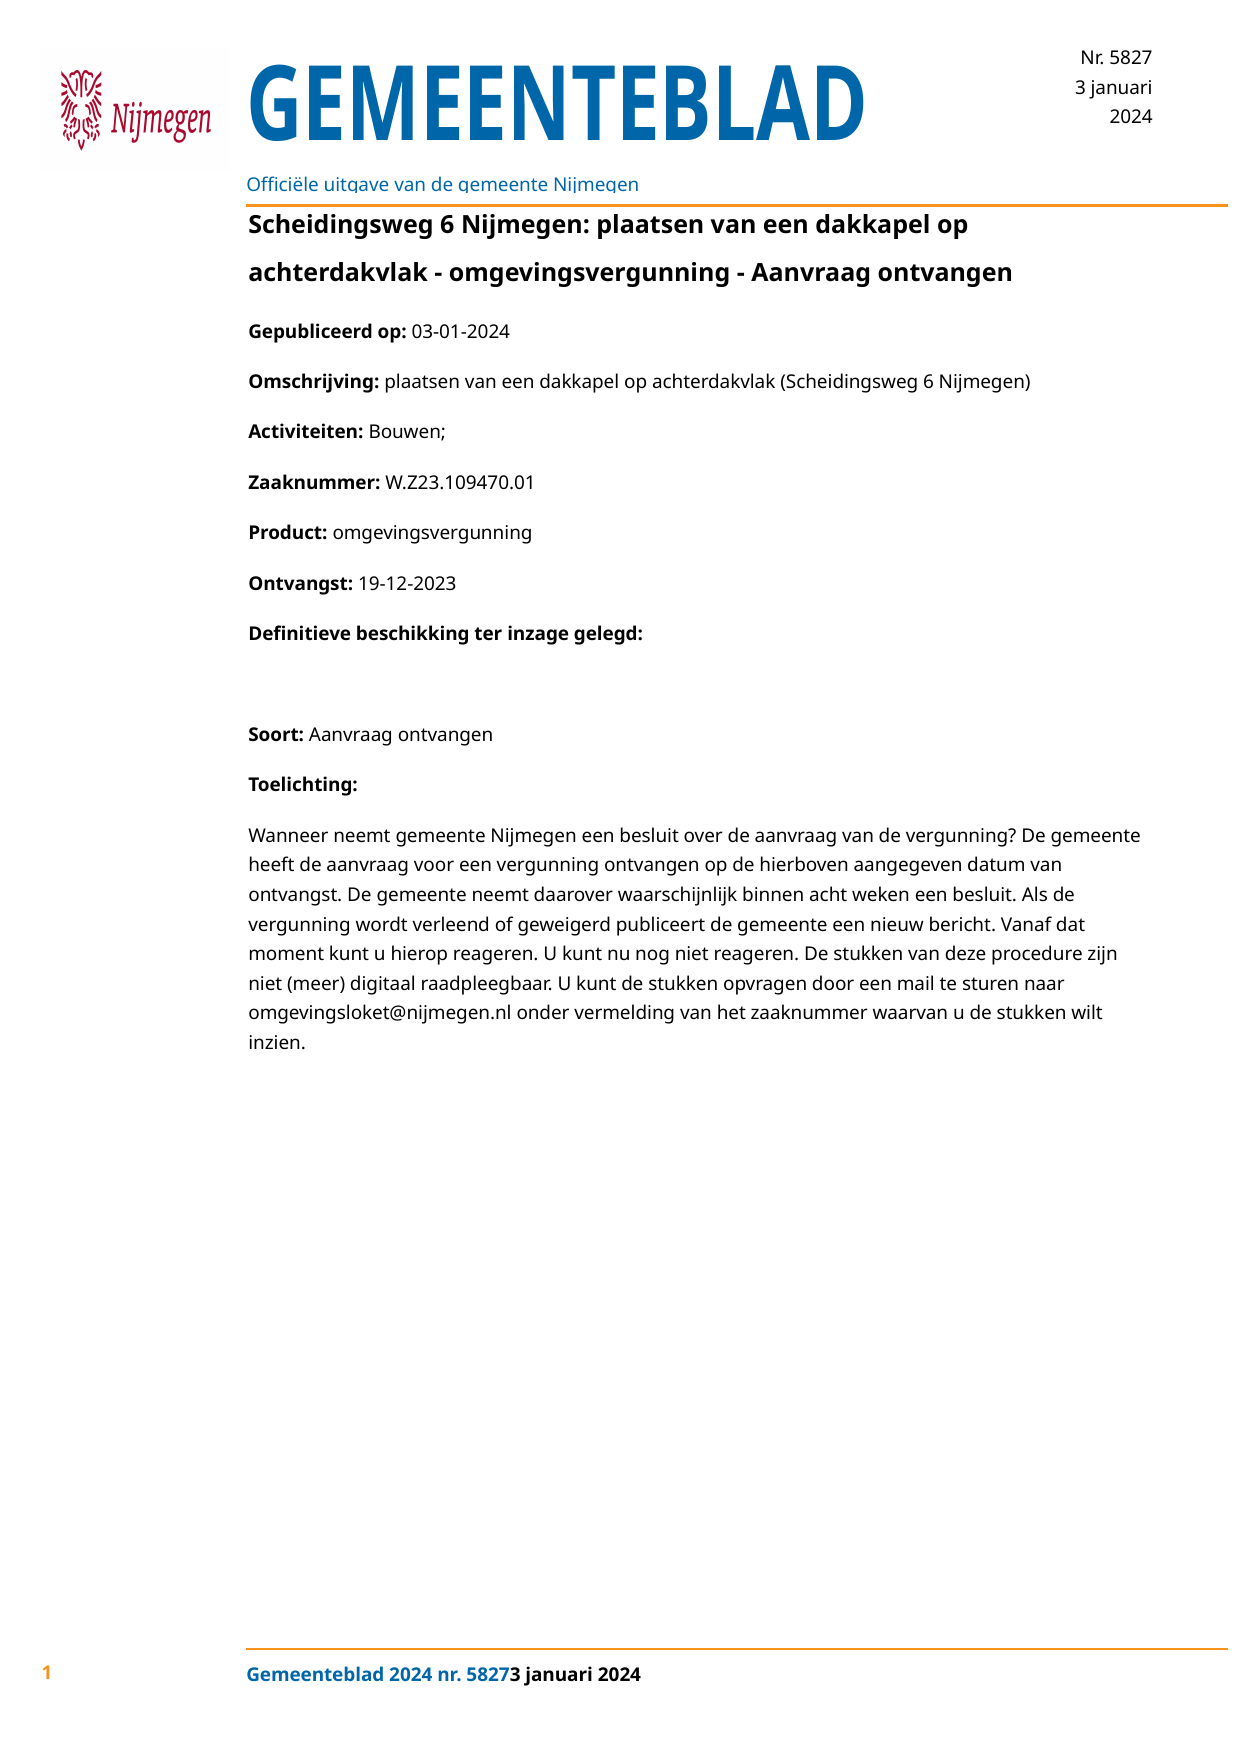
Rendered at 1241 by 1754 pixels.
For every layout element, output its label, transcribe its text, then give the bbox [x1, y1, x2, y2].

text Toelichting: [248, 772, 1152, 797]
picture [41, 47, 231, 172]
text Activiteiten: Bouwen; [248, 419, 1152, 444]
text Gepubliceerd op: 03-01-2024 [248, 318, 1152, 344]
text Product: omgevingsvergunning [248, 519, 1152, 545]
text Definitieve beschikking ter inzage gelegd: [248, 620, 1152, 646]
text Zaaknummer: W.Z23.109470.01 [248, 469, 1152, 495]
text Ontvangst: 19-12-2023 [248, 570, 1152, 596]
text Scheidingsweg 6 Nijmegen: plaatsen van een dakkapel op achterdakvlak - omgevingsvergunning - Aanvraag ontvangen [248, 207, 1152, 288]
text Soort: Aanvraag ontvangen [248, 721, 1152, 747]
text Omschrijving: plaatsen van een dakkapel op achterdakvlak (Scheidingsweg 6 Nijmegen) [248, 368, 1152, 394]
text Wanneer neemt gemeente Nijmegen een besluit over de aanvraag van de vergunning? De gemeente heeft de aanvraag voor een vergunning ontvangen op de hierboven aangegeven datum van ontvangst. De gemeente neemt daarover waarschijnlijk binnen acht weken een besluit. Als de vergunning wordt verleend of geweigerd publiceert de gemeente een nieuw bericht. Vanaf dat moment kunt u hierop reageren. U kunt nu nog niet reageren. De stukken van deze procedure zijn niet (meer) digitaal raadpleegbaar. U kunt de stukken opvragen door een mail te sturen naar omgevingsloket@nijmegen.nl onder vermelding van het zaaknummer waarvan u de stukken wilt inzien. [248, 822, 1152, 1055]
